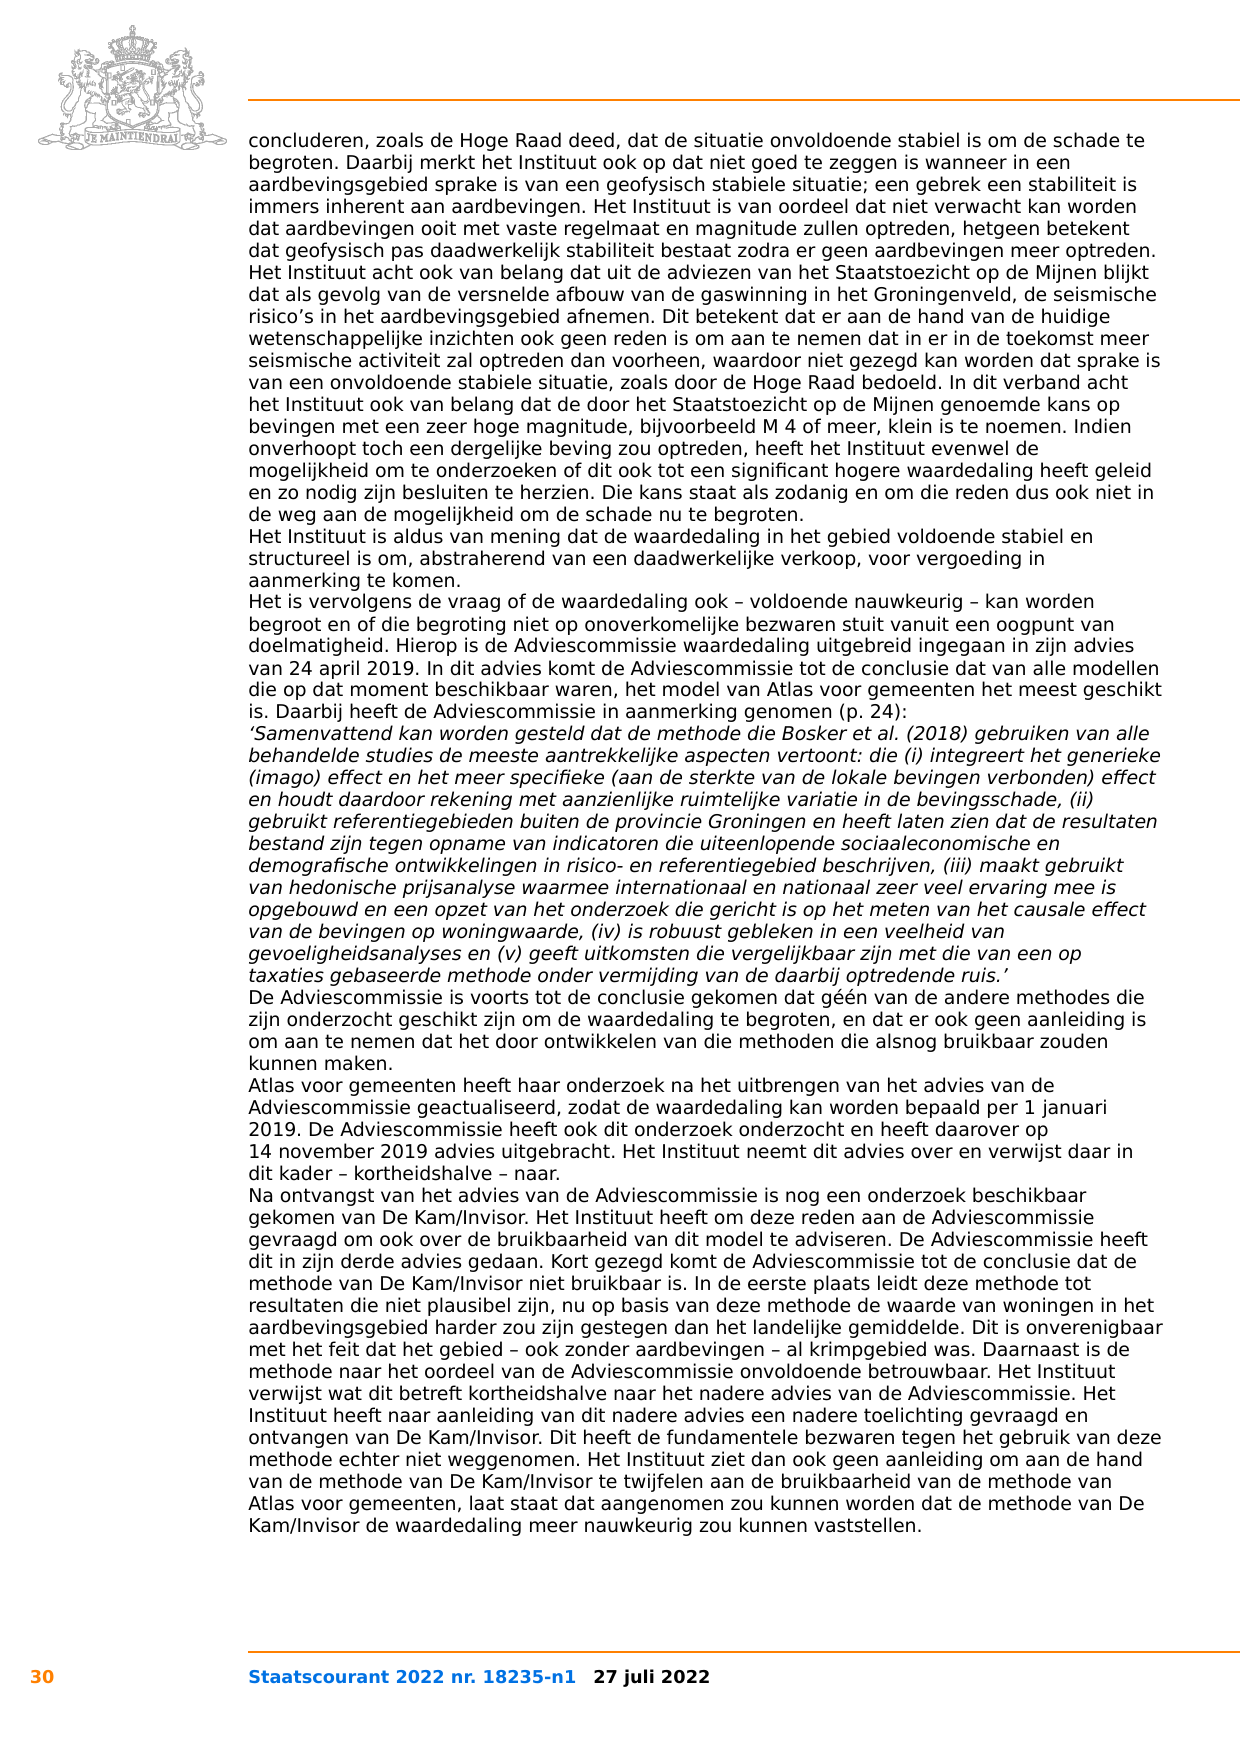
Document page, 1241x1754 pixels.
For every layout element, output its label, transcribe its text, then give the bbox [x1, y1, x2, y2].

text De Adviescommissie is voorts tot de conclusie gekomen dat géén van de andere methodes die zijn onderzocht geschikt zijn om de waardedaling te begroten, en dat er ook geen aanleiding is om aan te nemen dat het door ontwikkelen van die methoden die alsnog bruikbaar zouden kunnen maken. [248, 987, 1163, 1075]
text Atlas voor gemeenten heeft haar onderzoek na het uitbrengen van het advies van de Adviescommissie geactualiseerd, zodat de waardedaling kan worden bepaald per 1 januari 2019. De Adviescommissie heeft ook dit onderzoek onderzocht en heeft daarover op 14 november 2019 advies uitgebracht. Het Instituut neemt dit advies over en verwijst daar in dit kader – kortheidshalve – naar. [248, 1075, 1163, 1185]
text concluderen, zoals de Hoge Raad deed, dat de situatie onvoldoende stabiel is om de schade te begroten. Daarbij merkt het Instituut ook op dat niet goed te zeggen is wanneer in een aardbevingsgebied sprake is van een geofysisch stabiele situatie; een gebrek een stabiliteit is immers inherent aan aardbevingen. Het Instituut is van oordeel dat niet verwacht kan worden dat aardbevingen ooit met vaste regelmaat en magnitude zullen optreden, hetgeen betekent dat geofysisch pas daadwerkelijk stabiliteit bestaat zodra er geen aardbevingen meer optreden. [248, 130, 1163, 262]
text Na ontvangst van het advies van de Adviescommissie is nog een onderzoek beschikbaar gekomen van De Kam/Invisor. Het Instituut heeft om deze reden aan de Adviescommissie gevraagd om ook over de bruikbaarheid van dit model te adviseren. De Adviescommissie heeft dit in zijn derde advies gedaan. Kort gezegd komt de Adviescommissie tot de conclusie dat de methode van De Kam/Invisor niet bruikbaar is. In de eerste plaats leidt deze methode tot resultaten die niet plausibel zijn, nu op basis van deze methode de waarde van woningen in het aardbevingsgebied harder zou zijn gestegen dan het landelijke gemiddelde. Dit is onverenigbaar met het feit dat het gebied – ook zonder aardbevingen – al krimpgebied was. Daarnaast is de methode naar het oordeel van de Adviescommissie onvoldoende betrouwbaar. Het Instituut verwijst wat dit betreft kortheidshalve naar het nadere advies van de Adviescommissie. Het Instituut heeft naar aanleiding van dit nadere advies een nadere toelichting gevraagd en ontvangen van De Kam/Invisor. Dit heeft de fundamentele bezwaren tegen het gebruik van deze methode echter niet weggenomen. Het Instituut ziet dan ook geen aanleiding om aan de hand van de methode van De Kam/Invisor te twijfelen aan de bruikbaarheid van de methode van Atlas voor gemeenten, laat staat dat aangenomen zou kunnen worden dat de methode van De Kam/Invisor de waardedaling meer nauwkeurig zou kunnen vaststellen. [248, 1185, 1163, 1537]
text Het Instituut is aldus van mening dat de waardedaling in het gebied voldoende stabiel en structureel is om, abstraherend van een daadwerkelijke verkoop, voor vergoeding in aanmerking te komen. [248, 526, 1163, 591]
text Het Instituut acht ook van belang dat uit de adviezen van het Staatstoezicht op de Mijnen blijkt dat als gevolg van de versnelde afbouw van de gaswinning in het Groningenveld, de seismische risico’s in het aardbevingsgebied afnemen. Dit betekent dat er aan de hand van de huidige wetenschappelijke inzichten ook geen reden is om aan te nemen dat in er in de toekomst meer seismische activiteit zal optreden dan voorheen, waardoor niet gezegd kan worden dat sprake is van een onvoldoende stabiele situatie, zoals door de Hoge Raad bedoeld. In dit verband acht het Instituut ook van belang dat de door het Staatstoezicht op de Mijnen genoemde kans op bevingen met een zeer hoge magnitude, bijvoorbeeld M 4 of meer, klein is te noemen. Indien onverhoopt toch een dergelijke beving zou optreden, heeft het Instituut evenwel de mogelijkheid om te onderzoeken of dit ook tot een significant hogere waardedaling heeft geleid en zo nodig zijn besluiten te herzien. Die kans staat als zodanig en om die reden dus ook niet in de weg aan de mogelijkheid om de schade nu te begroten. [248, 262, 1163, 526]
text Het is vervolgens de vraag of de waardedaling ook – voldoende nauwkeurig – kan worden begroot en of die begroting niet op onoverkomelijke bezwaren stuit vanuit een oogpunt van doelmatigheid. Hierop is de Adviescommissie waardedaling uitgebreid ingegaan in zijn advies van 24 april 2019. In dit advies komt de Adviescommissie tot de conclusie dat van alle modellen die op dat moment beschikbaar waren, het model van Atlas voor gemeenten het meest geschikt is. Daarbij heeft de Adviescommissie in aanmerking genomen (p. 24): [248, 591, 1163, 723]
text ‘Samenvattend kan worden gesteld dat de methode die Bosker et al. (2018) gebruiken van alle behandelde studies de meeste aantrekkelijke aspecten vertoont: die (i) integreert het generieke (imago) effect en het meer specifieke (aan de sterkte van de lokale bevingen verbonden) effect en houdt daardoor rekening met aanzienlijke ruimtelijke variatie in de bevingsschade, (ii) gebruikt referentiegebieden buiten de provincie Groningen en heeft laten zien dat de resultaten bestand zijn tegen opname van indicatoren die uiteenlopende sociaaleconomische en demografische ontwikkelingen in risico- en referentiegebied beschrijven, (iii) maakt gebruikt van hedonische prijsanalyse waarmee internationaal en nationaal zeer veel ervaring mee is opgebouwd en een opzet van het onderzoek die gericht is op het meten van het causale effect van de bevingen op woningwaarde, (iv) is robuust gebleken in een veelheid van gevoeligheidsanalyses en (v) geeft uitkomsten die vergelijkbaar zijn met die van een op taxaties gebaseerde methode onder vermijding van de daarbij optredende ruis.’ [248, 723, 1163, 987]
picture [38, 25, 227, 150]
